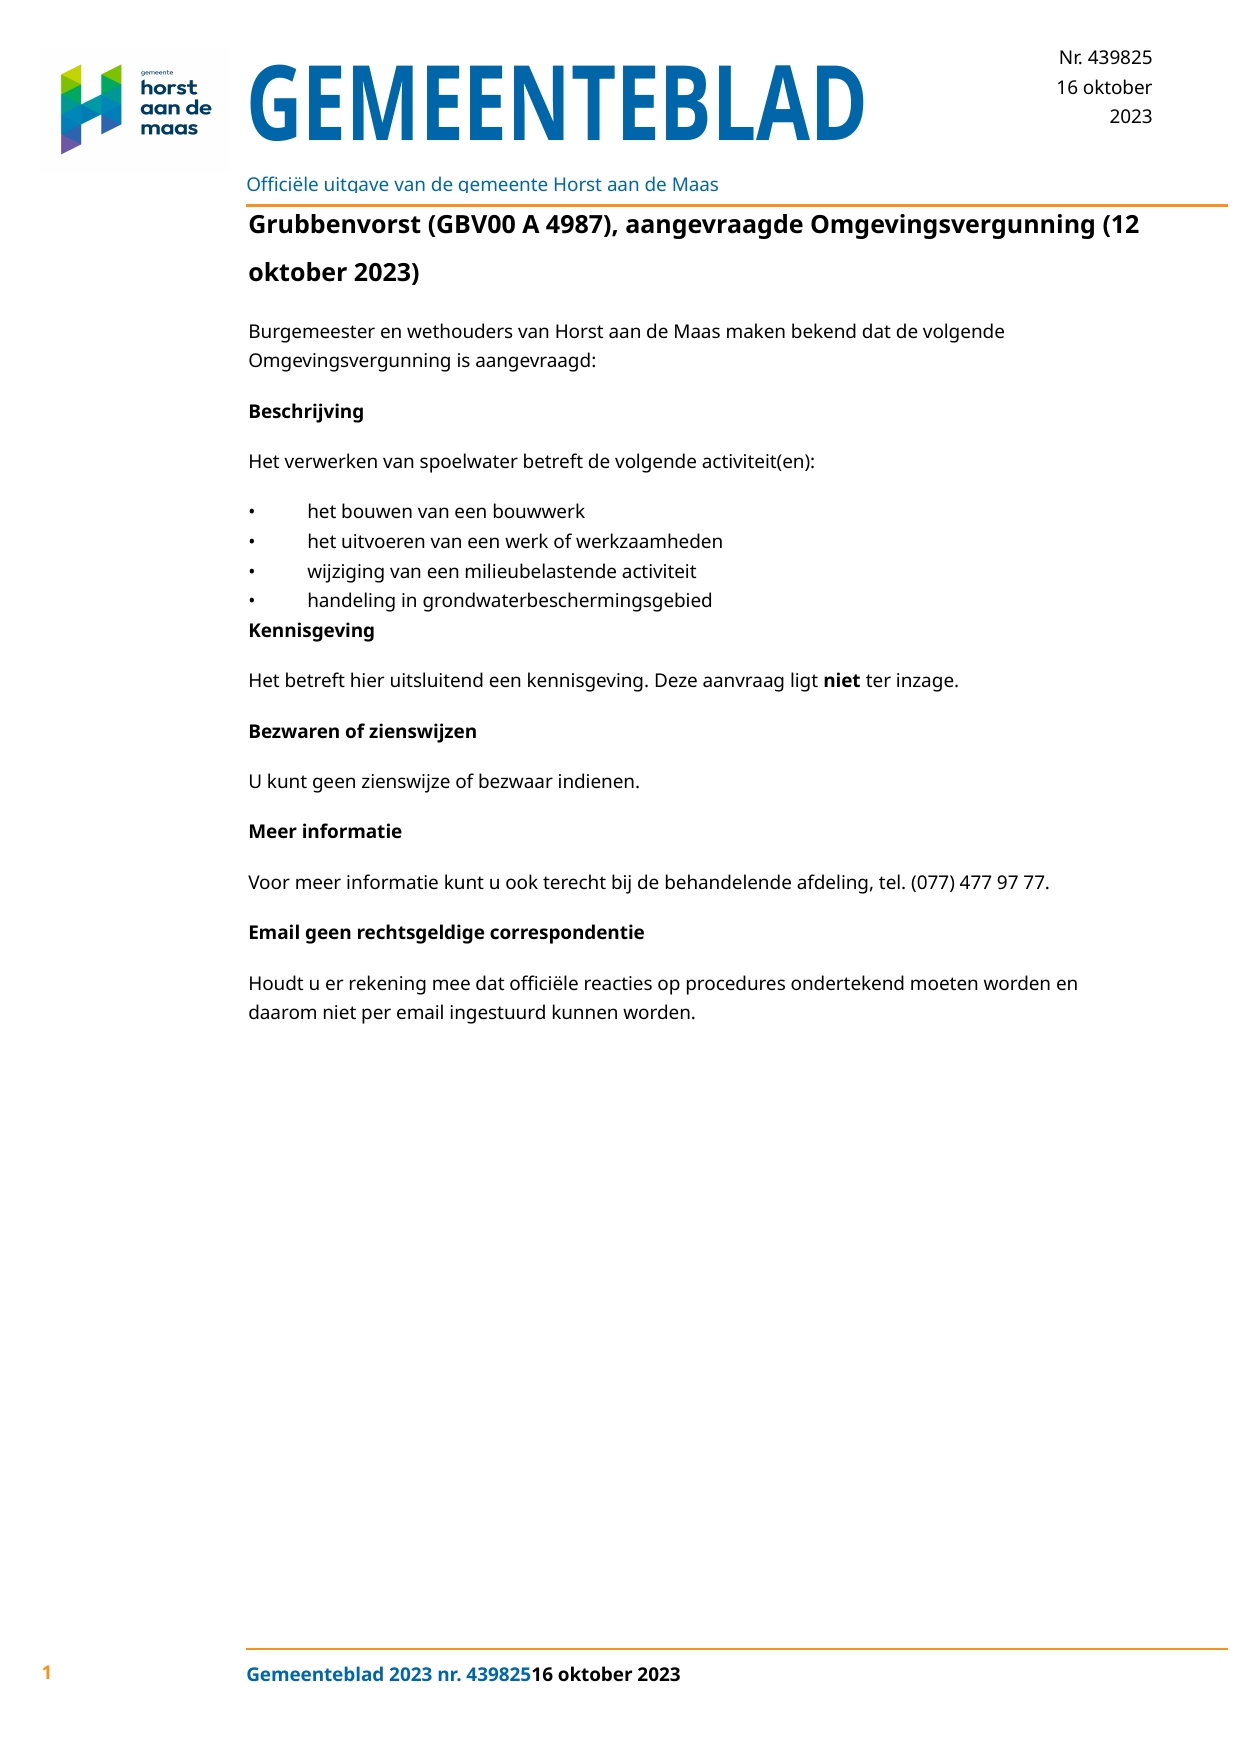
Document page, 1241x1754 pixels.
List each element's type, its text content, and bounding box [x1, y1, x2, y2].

text Grubbenvorst (GBV00 A 4987), aangevraagde Omgevingsvergunning (12 oktober 2023) [248, 207, 1152, 288]
text Bezwaren of zienswijzen [248, 718, 1152, 744]
list wijziging van een milieubelastende activiteit [248, 558, 1152, 584]
text Burgemeester en wethouders van Horst aan de Maas maken bekend dat de volgende Omgevingsvergunning is aangevraagd: [248, 318, 1152, 373]
text Voor meer informatie kunt u ook terecht bij de behandelende afdeling, tel. (077) 477 97 77. [248, 869, 1152, 895]
text Kennisgeving [248, 617, 1152, 643]
text Meer informatie [248, 819, 1152, 844]
text Houdt u er rekening mee dat officiële reacties op procedures ondertekend moeten worden en daarom niet per email ingestuurd kunnen worden. [248, 970, 1152, 1025]
text U kunt geen zienswijze of bezwaar indienen. [248, 768, 1152, 794]
list het bouwen van een bouwwerk [248, 499, 1152, 524]
text Email geen rechtsgeldige correspondentie [248, 919, 1152, 945]
list het uitvoeren van een werk of werkzaamheden [248, 528, 1152, 554]
text Het betreft hier uitsluitend een kennisgeving. Deze aanvraag ligt niet ter inzage. [248, 667, 1152, 693]
text Beschrijving [248, 398, 1152, 424]
list handeling in grondwaterbeschermingsgebied [248, 587, 1152, 613]
text Het verwerken van spoelwater betreft de volgende activiteit(en): [248, 448, 1152, 474]
picture [41, 47, 231, 172]
